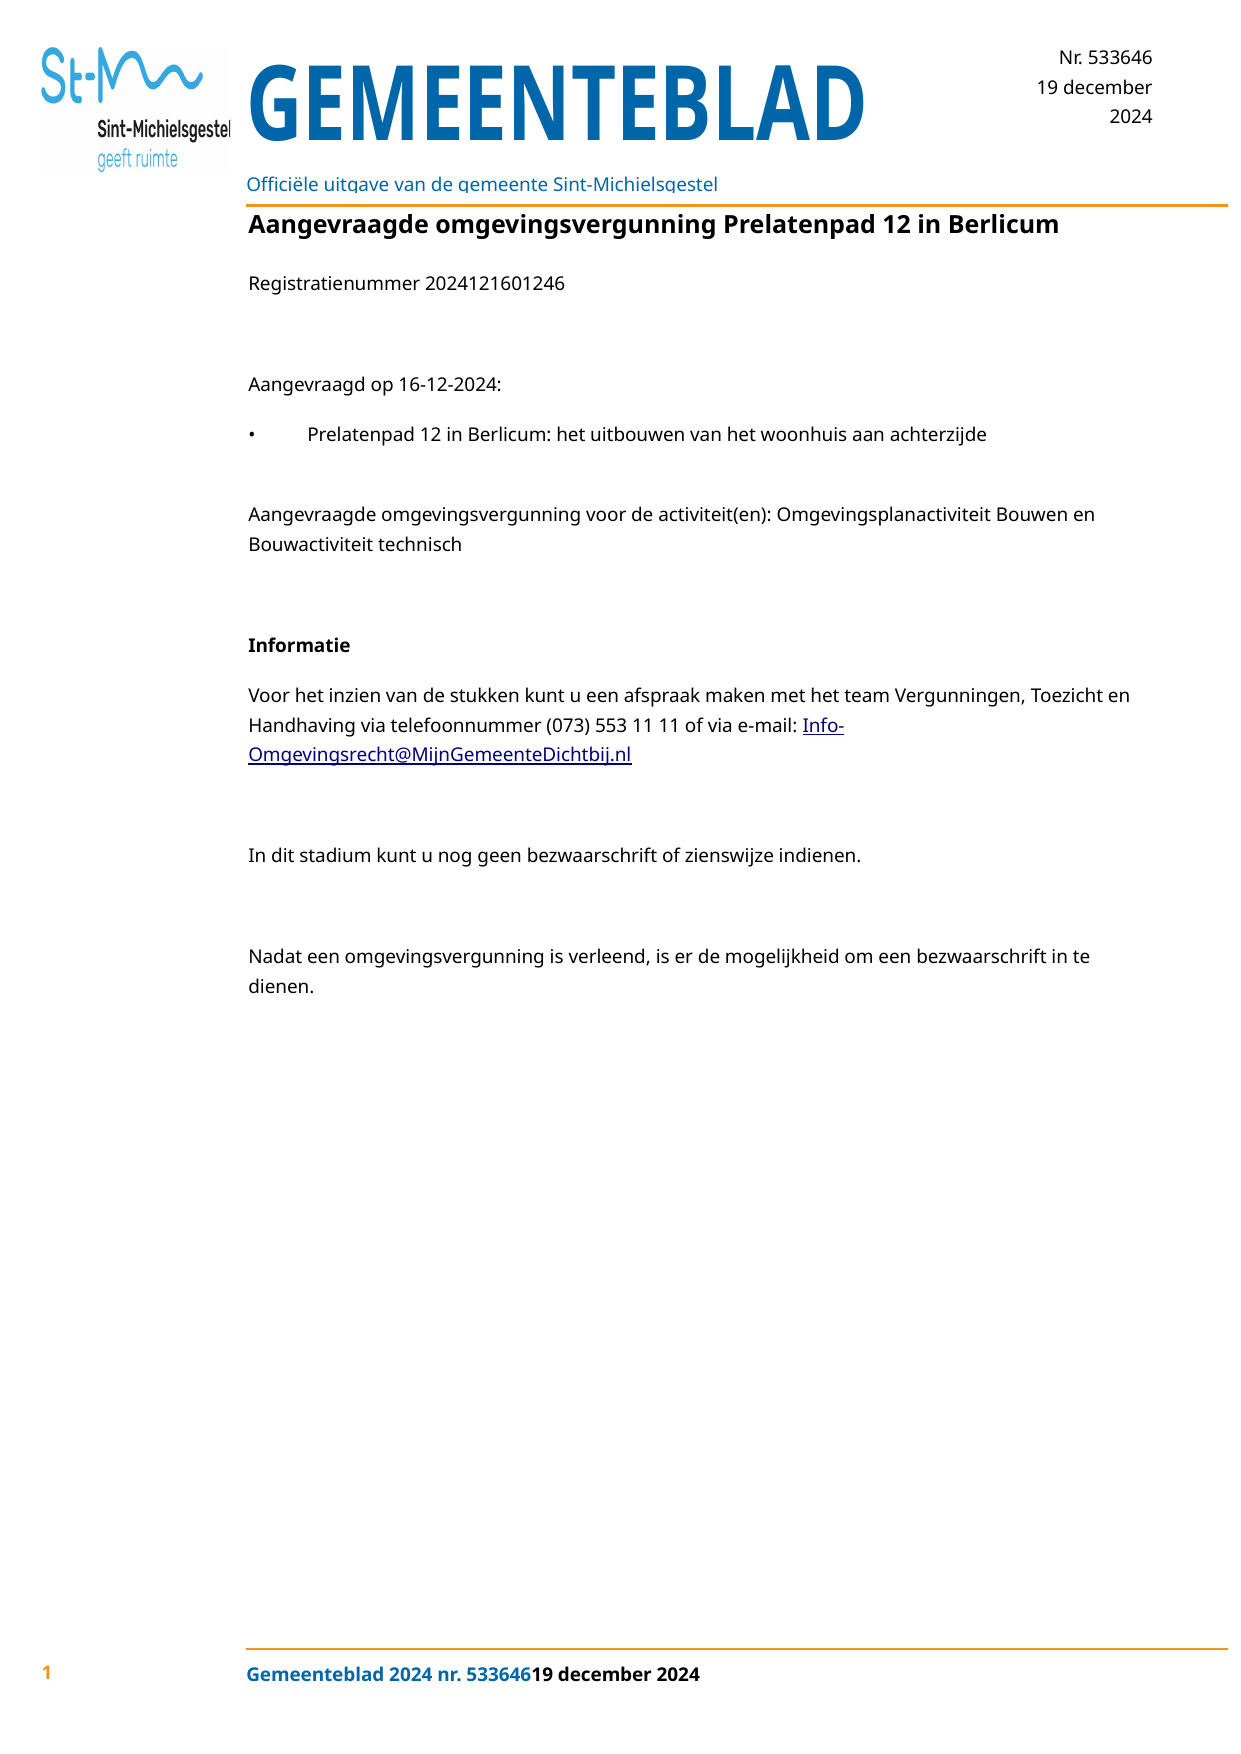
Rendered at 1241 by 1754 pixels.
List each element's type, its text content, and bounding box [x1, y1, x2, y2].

text Registratienummer 2024121601246 [248, 270, 1152, 296]
list Prelatenpad 12 in Berlicum: het uitbouwen van het woonhuis aan achterzijde [248, 422, 1152, 447]
text Aangevraagd op 16-12-2024: [248, 371, 1152, 397]
text Voor het inzien van de stukken kunt u een afspraak maken met het team Vergunningen, Toezicht en Handhaving via telefoonnummer (073) 553 11 11 of via e-mail: Info-Omgevingsrecht@MijnGemeenteDichtbij.nl [248, 682, 1152, 767]
picture [41, 47, 231, 172]
text Informatie [248, 632, 1152, 658]
text In dit stadium kunt u nog geen bezwaarschrift of zienswijze indienen. [248, 842, 1152, 868]
text Aangevraagde omgevingsvergunning voor de activiteit(en): Omgevingsplanactiviteit Bouwen en Bouwactiviteit technisch [248, 502, 1152, 557]
text Nadat een omgevingsvergunning is verleend, is er de mogelijkheid om een bezwaarschrift in te dienen. [248, 943, 1152, 998]
text Aangevraagde omgevingsvergunning Prelatenpad 12 in Berlicum [248, 207, 1152, 241]
